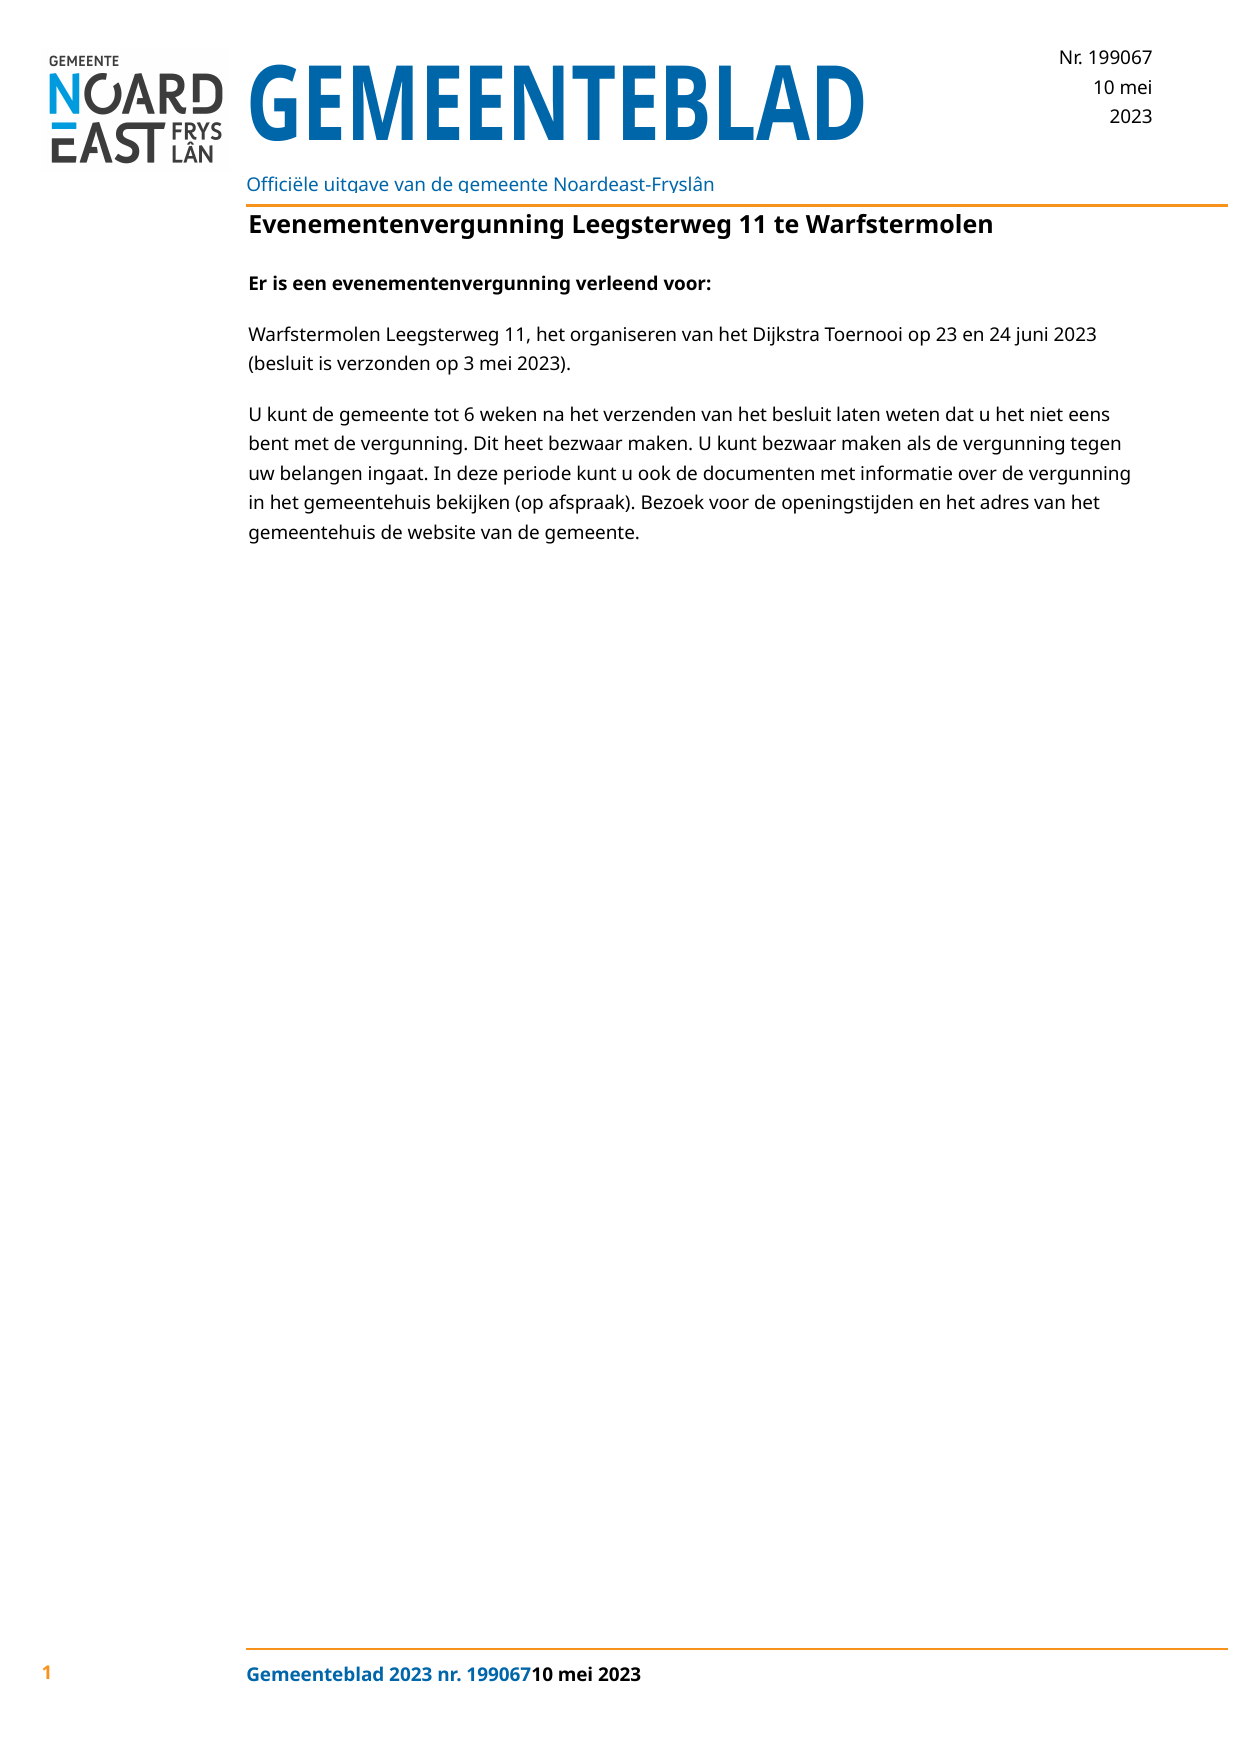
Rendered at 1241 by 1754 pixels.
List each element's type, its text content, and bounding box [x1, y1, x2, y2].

picture [41, 47, 231, 172]
text U kunt de gemeente tot 6 weken na het verzenden van het besluit laten weten dat u het niet eens bent met de vergunning. Dit heet bezwaar maken. U kunt bezwaar maken als de vergunning tegen uw belangen ingaat. In deze periode kunt u ook de documenten met informatie over de vergunning in het gemeentehuis bekijken (op afspraak). Bezoek voor de openingstijden en het adres van het gemeentehuis de website van de gemeente. [248, 401, 1152, 545]
text Evenementenvergunning Leegsterweg 11 te Warfstermolen [248, 207, 1152, 241]
text Er is een evenementenvergunning verleend voor: [248, 270, 1152, 296]
text Warfstermolen Leegsterweg 11, het organiseren van het Dijkstra Toernooi op 23 en 24 juni 2023 (besluit is verzonden op 3 mei 2023). [248, 321, 1152, 376]
